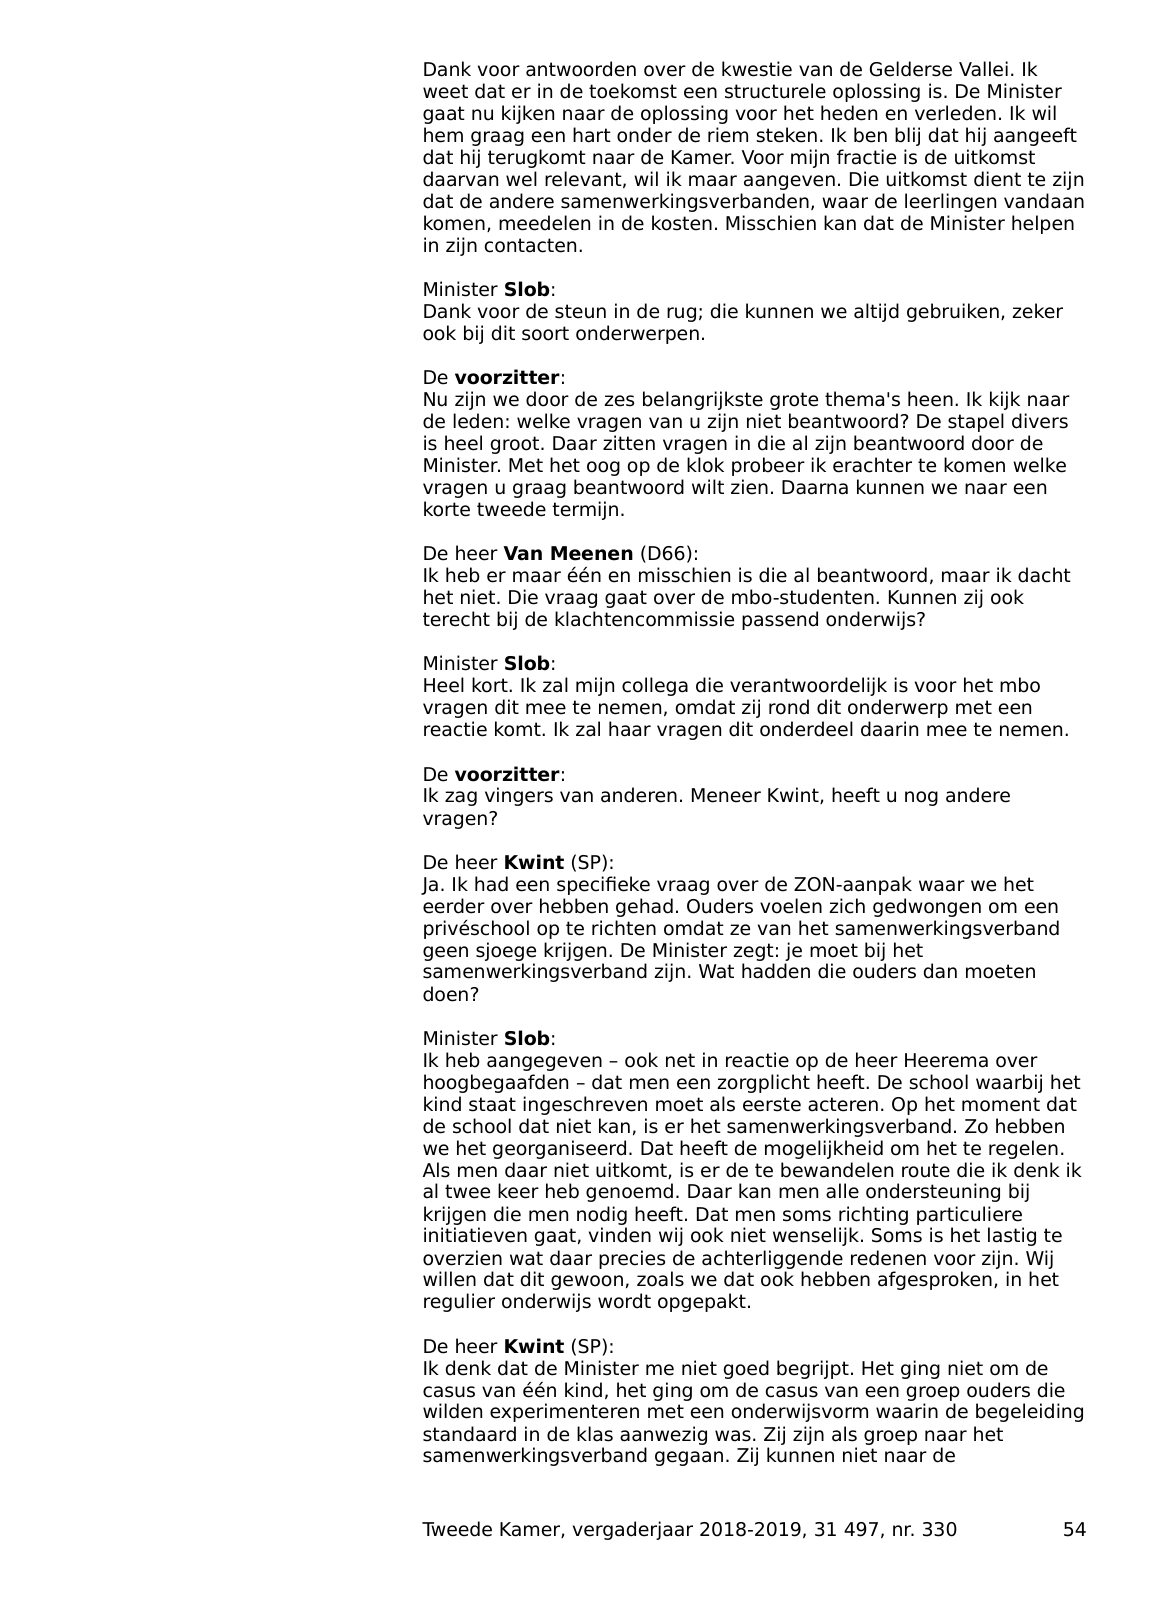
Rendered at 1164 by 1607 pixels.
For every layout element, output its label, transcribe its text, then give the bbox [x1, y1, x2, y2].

text Minister Slob: [422, 1028, 1087, 1049]
text De heer Kwint (SP): [422, 1336, 1087, 1357]
text Ja. Ik had een specifieke vraag over de ZON-aanpak waar we het eerder over hebben gehad. Ouders voelen zich gedwongen om een privéschool op te richten omdat ze van het samenwerkingsverband geen sjoege krijgen. De Minister zegt: je moet bij het samenwerkingsverband zijn. Wat hadden die ouders dan moeten doen? [422, 873, 1087, 1005]
text De heer Van Meenen (D66): [422, 543, 1087, 565]
text Dank voor de steun in de rug; die kunnen we altijd gebruiken, zeker ook bij dit soort onderwerpen. [422, 301, 1087, 345]
text Ik zag vingers van anderen. Meneer Kwint, heeft u nog andere vragen? [422, 785, 1087, 829]
text Ik heb aangegeven – ook net in reactie op de heer Heerema over hoogbegaafden – dat men een zorgplicht heeft. De school waarbij het kind staat ingeschreven moet als eerste acteren. Op het moment dat de school dat niet kan, is er het samenwerkingsverband. Zo hebben we het georganiseerd. Dat heeft de mogelijkheid om het te regelen. Als men daar niet uitkomt, is er de te bewandelen route die ik denk ik al twee keer heb genoemd. Daar kan men alle ondersteuning bij krijgen die men nodig heeft. Dat men soms richting particuliere initiatieven gaat, vinden wij ook niet wenselijk. Soms is het lastig te overzien wat daar precies de achterliggende redenen voor zijn. Wij willen dat dit gewoon, zoals we dat ook hebben afgesproken, in het regulier onderwijs wordt opgepakt. [422, 1049, 1087, 1313]
text Nu zijn we door de zes belangrijkste grote thema's heen. Ik kijk naar de leden: welke vragen van u zijn niet beantwoord? De stapel divers is heel groot. Daar zitten vragen in die al zijn beantwoord door de Minister. Met het oog op de klok probeer ik erachter te komen welke vragen u graag beantwoord wilt zien. Daarna kunnen we naar een korte tweede termijn. [422, 389, 1087, 521]
text Heel kort. Ik zal mijn collega die verantwoordelijk is voor het mbo vragen dit mee te nemen, omdat zij rond dit onderwerp met een reactie komt. Ik zal haar vragen dit onderdeel daarin mee te nemen. [422, 675, 1087, 741]
text Ik denk dat de Minister me niet goed begrijpt. Het ging niet om de casus van één kind, het ging om de casus van een groep ouders die wilden experimenteren met een onderwijsvorm waarin de begeleiding standaard in de klas aanwezig was. Zij zijn als groep naar het samenwerkingsverband gegaan. Zij kunnen niet naar de [422, 1357, 1087, 1467]
text De voorzitter: [422, 367, 1087, 389]
text Minister Slob: [422, 653, 1087, 675]
text Minister Slob: [422, 279, 1087, 301]
text Ik heb er maar één en misschien is die al beantwoord, maar ik dacht het niet. Die vraag gaat over de mbo-studenten. Kunnen zij ook terecht bij de klachtencommissie passend onderwijs? [422, 565, 1087, 631]
text De voorzitter: [422, 763, 1087, 785]
text Dank voor antwoorden over de kwestie van de Gelderse Vallei. Ik weet dat er in de toekomst een structurele oplossing is. De Minister gaat nu kijken naar de oplossing voor het heden en verleden. Ik wil hem graag een hart onder de riem steken. Ik ben blij dat hij aangeeft dat hij terugkomt naar de Kamer. Voor mijn fractie is de uitkomst daarvan wel relevant, wil ik maar aangeven. Die uitkomst dient te zijn dat de andere samenwerkingsverbanden, waar de leerlingen vandaan komen, meedelen in de kosten. Misschien kan dat de Minister helpen in zijn contacten. [422, 59, 1087, 257]
text De heer Kwint (SP): [422, 852, 1087, 873]
